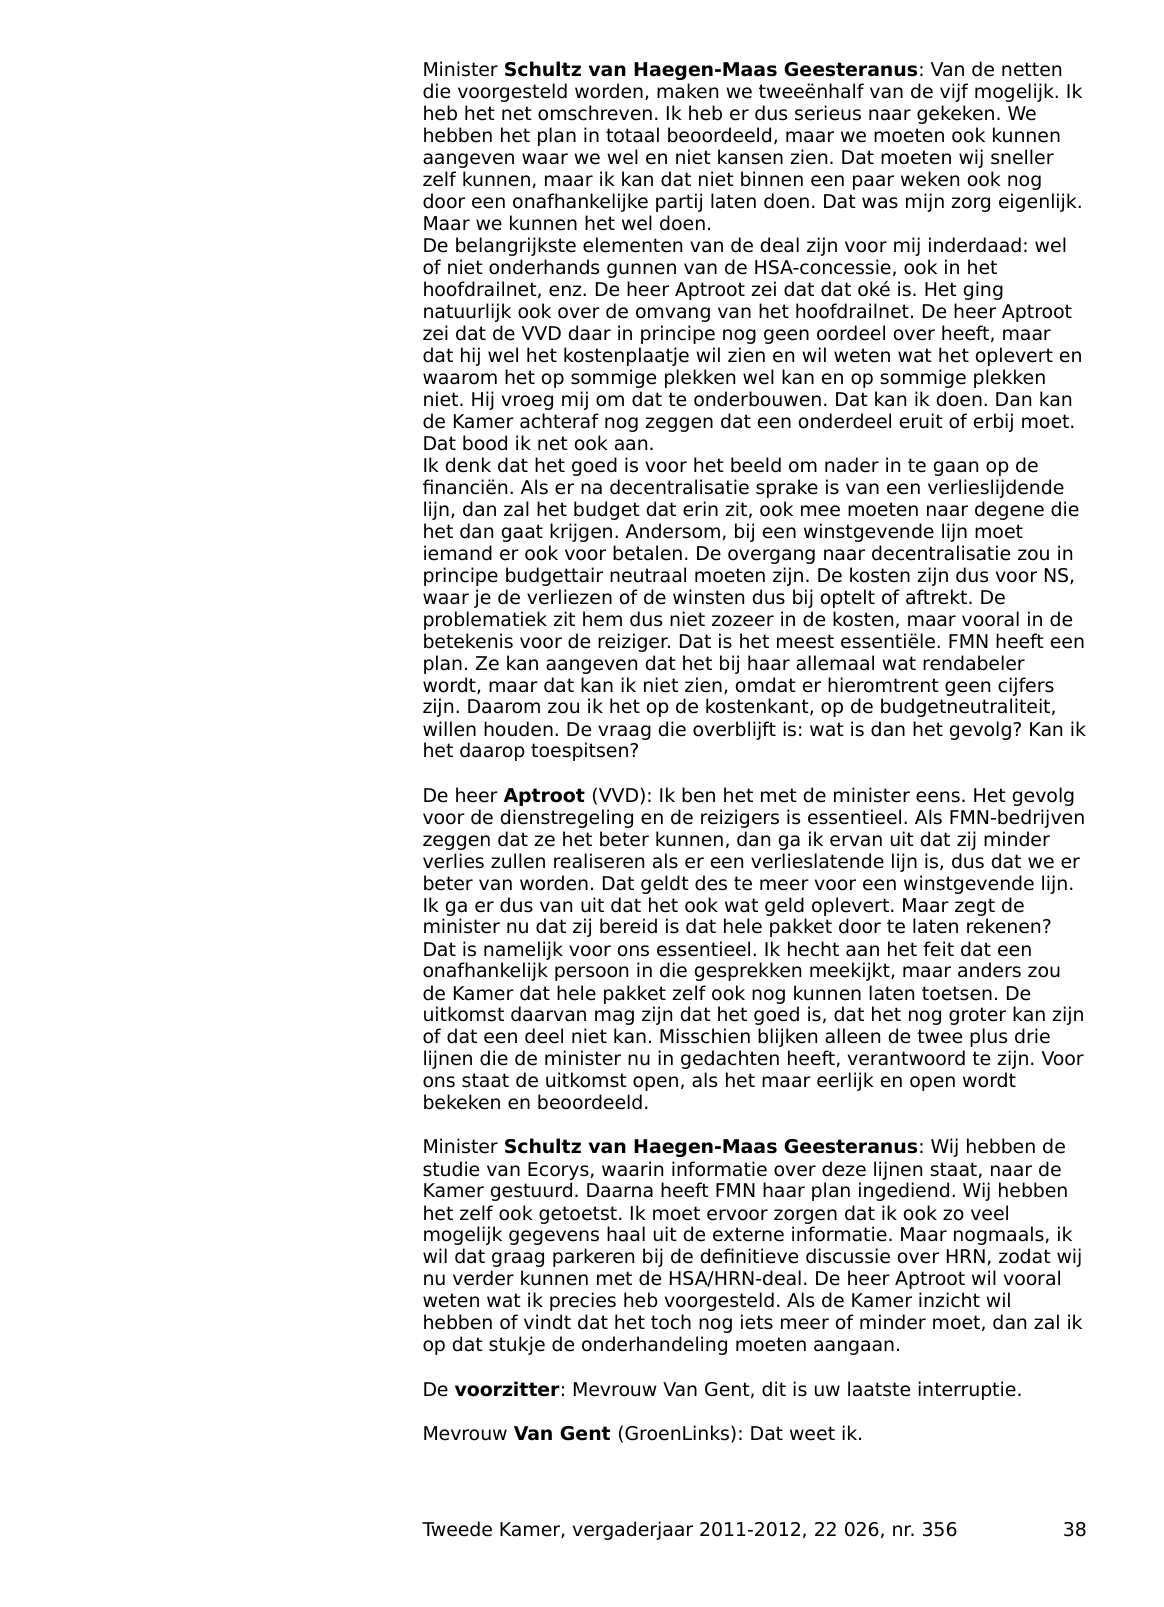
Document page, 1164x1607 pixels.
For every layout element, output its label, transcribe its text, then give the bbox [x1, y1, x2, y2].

text De heer Aptroot (VVD): Ik ben het met de minister eens. Het gevolg voor de dienstregeling en de reizigers is essentieel. Als FMN-bedrijven zeggen dat ze het beter kunnen, dan ga ik ervan uit dat zij minder verlies zullen realiseren als er een verlieslatende lijn is, dus dat we er beter van worden. Dat geldt des te meer voor een winstgevende lijn. Ik ga er dus van uit dat het ook wat geld oplevert. Maar zegt de minister nu dat zij bereid is dat hele pakket door te laten rekenen? Dat is namelijk voor ons essentieel. Ik hecht aan het feit dat een onafhankelijk persoon in die gesprekken meekijkt, maar anders zou de Kamer dat hele pakket zelf ook nog kunnen laten toetsen. De uitkomst daarvan mag zijn dat het goed is, dat het nog groter kan zijn of dat een deel niet kan. Misschien blijken alleen de twee plus drie lijnen die de minister nu in gedachten heeft, verantwoord te zijn. Voor ons staat de uitkomst open, als het maar eerlijk en open wordt bekeken en beoordeeld. [422, 784, 1087, 1114]
text Ik denk dat het goed is voor het beeld om nader in te gaan op de financiën. Als er na decentralisatie sprake is van een verlieslijdende lijn, dan zal het budget dat erin zit, ook mee moeten naar degene die het dan gaat krijgen. Andersom, bij een winstgevende lijn moet iemand er ook voor betalen. De overgang naar decentralisatie zou in principe budgettair neutraal moeten zijn. De kosten zijn dus voor NS, waar je de verliezen of de winsten dus bij optelt of aftrekt. De problematiek zit hem dus niet zozeer in de kosten, maar vooral in de betekenis voor de reiziger. Dat is het meest essentiële. FMN heeft een plan. Ze kan aangeven dat het bij haar allemaal wat rendabeler wordt, maar dat kan ik niet zien, omdat er hieromtrent geen cijfers zijn. Daarom zou ik het op de kostenkant, op de budgetneutraliteit, willen houden. De vraag die overblijft is: wat is dan het gevolg? Kan ik het daarop toespitsen? [422, 455, 1087, 762]
text Minister Schultz van Haegen-Maas Geesteranus: Wij hebben de studie van Ecorys, waarin informatie over deze lijnen staat, naar de Kamer gestuurd. Daarna heeft FMN haar plan ingediend. Wij hebben het zelf ook getoetst. Ik moet ervoor zorgen dat ik ook zo veel mogelijk gegevens haal uit de externe informatie. Maar nogmaals, ik wil dat graag parkeren bij de definitieve discussie over HRN, zodat wij nu verder kunnen met de HSA/HRN-deal. De heer Aptroot wil vooral weten wat ik precies heb voorgesteld. Als de Kamer inzicht wil hebben of vindt dat het toch nog iets meer of minder moet, dan zal ik op dat stukje de onderhandeling moeten aangaan. [422, 1136, 1087, 1356]
text Minister Schultz van Haegen-Maas Geesteranus: Van de netten die voorgesteld worden, maken we tweeënhalf van de vijf mogelijk. Ik heb het net omschreven. Ik heb er dus serieus naar gekeken. We hebben het plan in totaal beoordeeld, maar we moeten ook kunnen aangeven waar we wel en niet kansen zien. Dat moeten wij sneller zelf kunnen, maar ik kan dat niet binnen een paar weken ook nog door een onafhankelijke partij laten doen. Dat was mijn zorg eigenlijk. Maar we kunnen het wel doen. [422, 59, 1087, 235]
text De belangrijkste elementen van de deal zijn voor mij inderdaad: wel of niet onderhands gunnen van de HSA-concessie, ook in het hoofdrailnet, enz. De heer Aptroot zei dat dat oké is. Het ging natuurlijk ook over de omvang van het hoofdrailnet. De heer Aptroot zei dat de VVD daar in principe nog geen oordeel over heeft, maar dat hij wel het kostenplaatje wil zien en wil weten wat het oplevert en waarom het op sommige plekken wel kan en op sommige plekken niet. Hij vroeg mij om dat te onderbouwen. Dat kan ik doen. Dan kan de Kamer achteraf nog zeggen dat een onderdeel eruit of erbij moet. Dat bood ik net ook aan. [422, 235, 1087, 455]
text De voorzitter: Mevrouw Van Gent, dit is uw laatste interruptie. [422, 1378, 1087, 1400]
text Mevrouw Van Gent (GroenLinks): Dat weet ik. [422, 1423, 1087, 1444]
